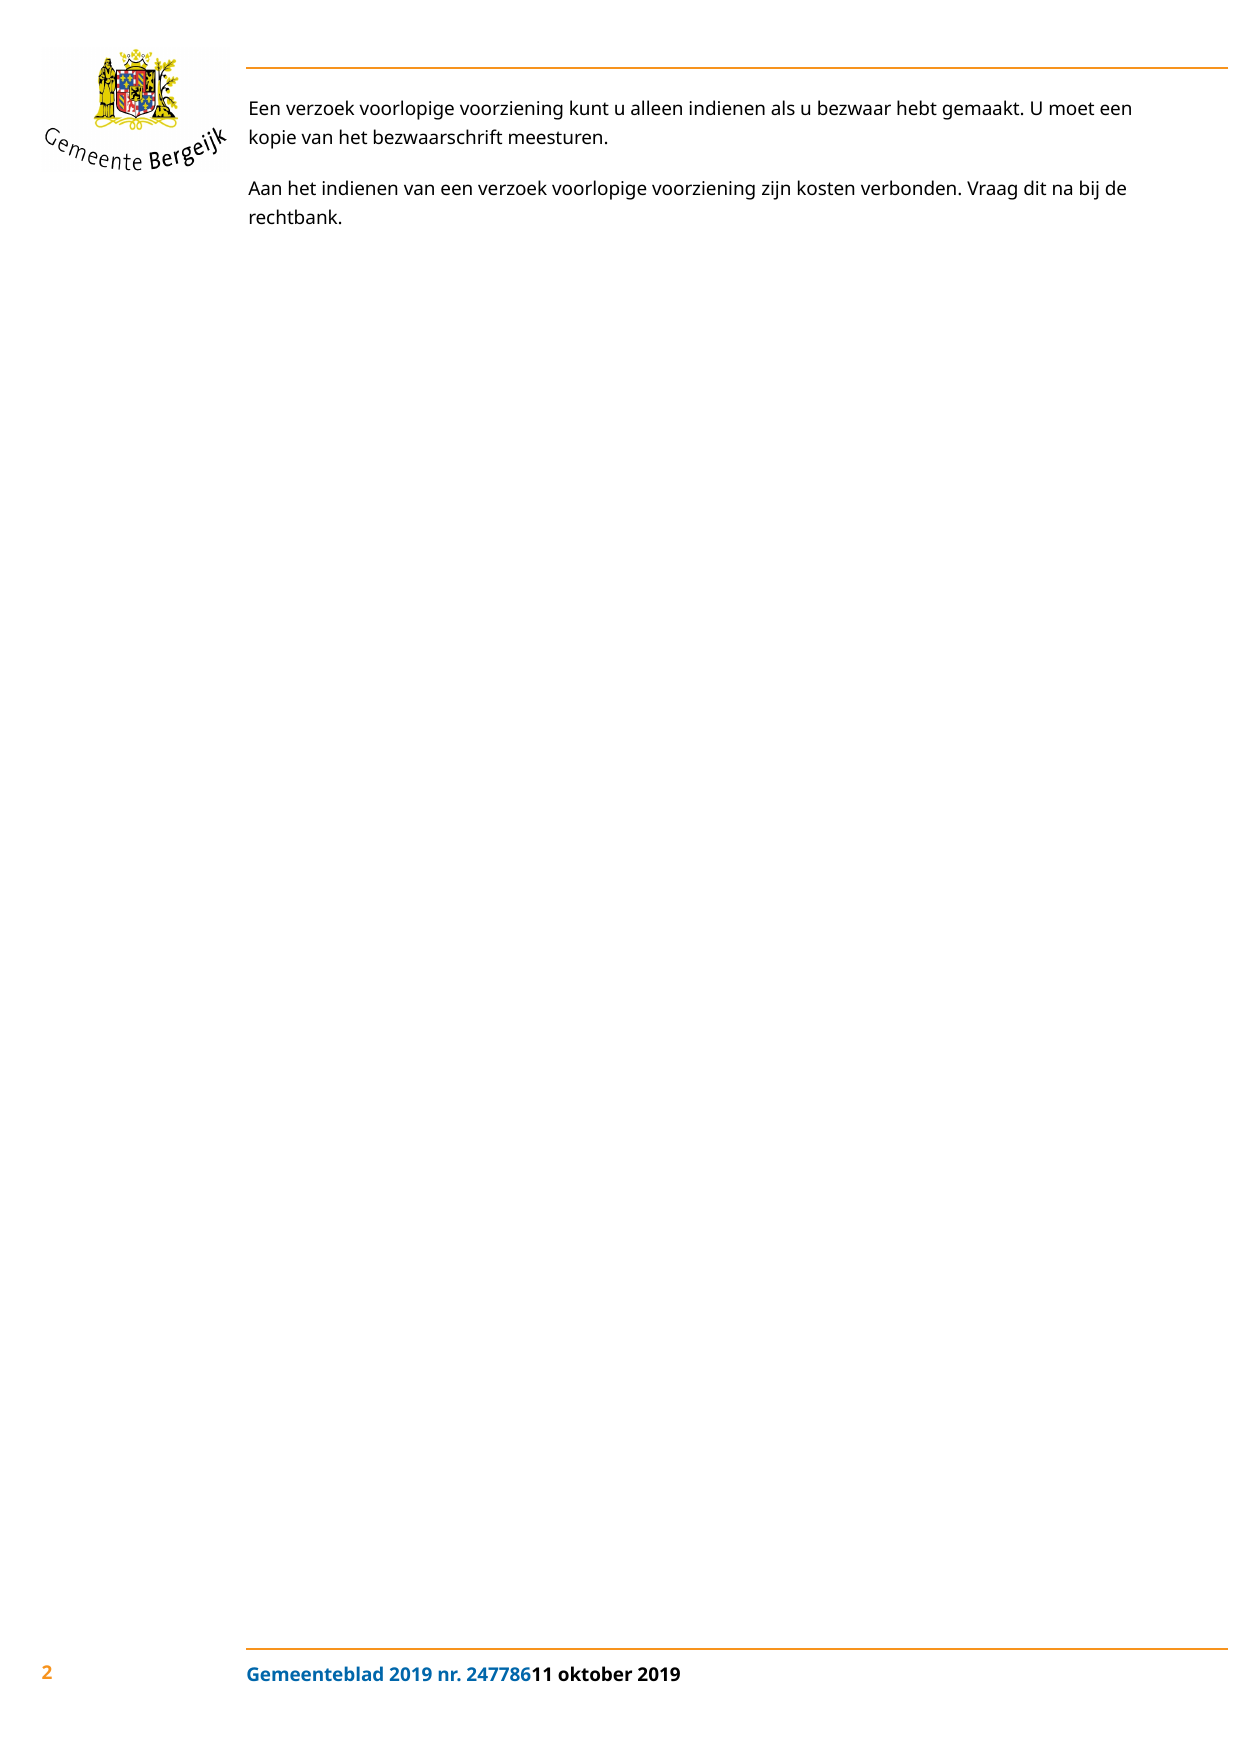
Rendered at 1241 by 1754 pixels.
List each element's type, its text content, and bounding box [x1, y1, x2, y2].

text Aan het indienen van een verzoek voorlopige voorziening zijn kosten verbonden. Vraag dit na bij de rechtbank. [248, 175, 1152, 230]
picture [41, 47, 231, 172]
text Een verzoek voorlopige voorziening kunt u alleen indienen als u bezwaar hebt gemaakt. U moet een kopie van het bezwaarschrift meesturen. [248, 95, 1152, 150]
